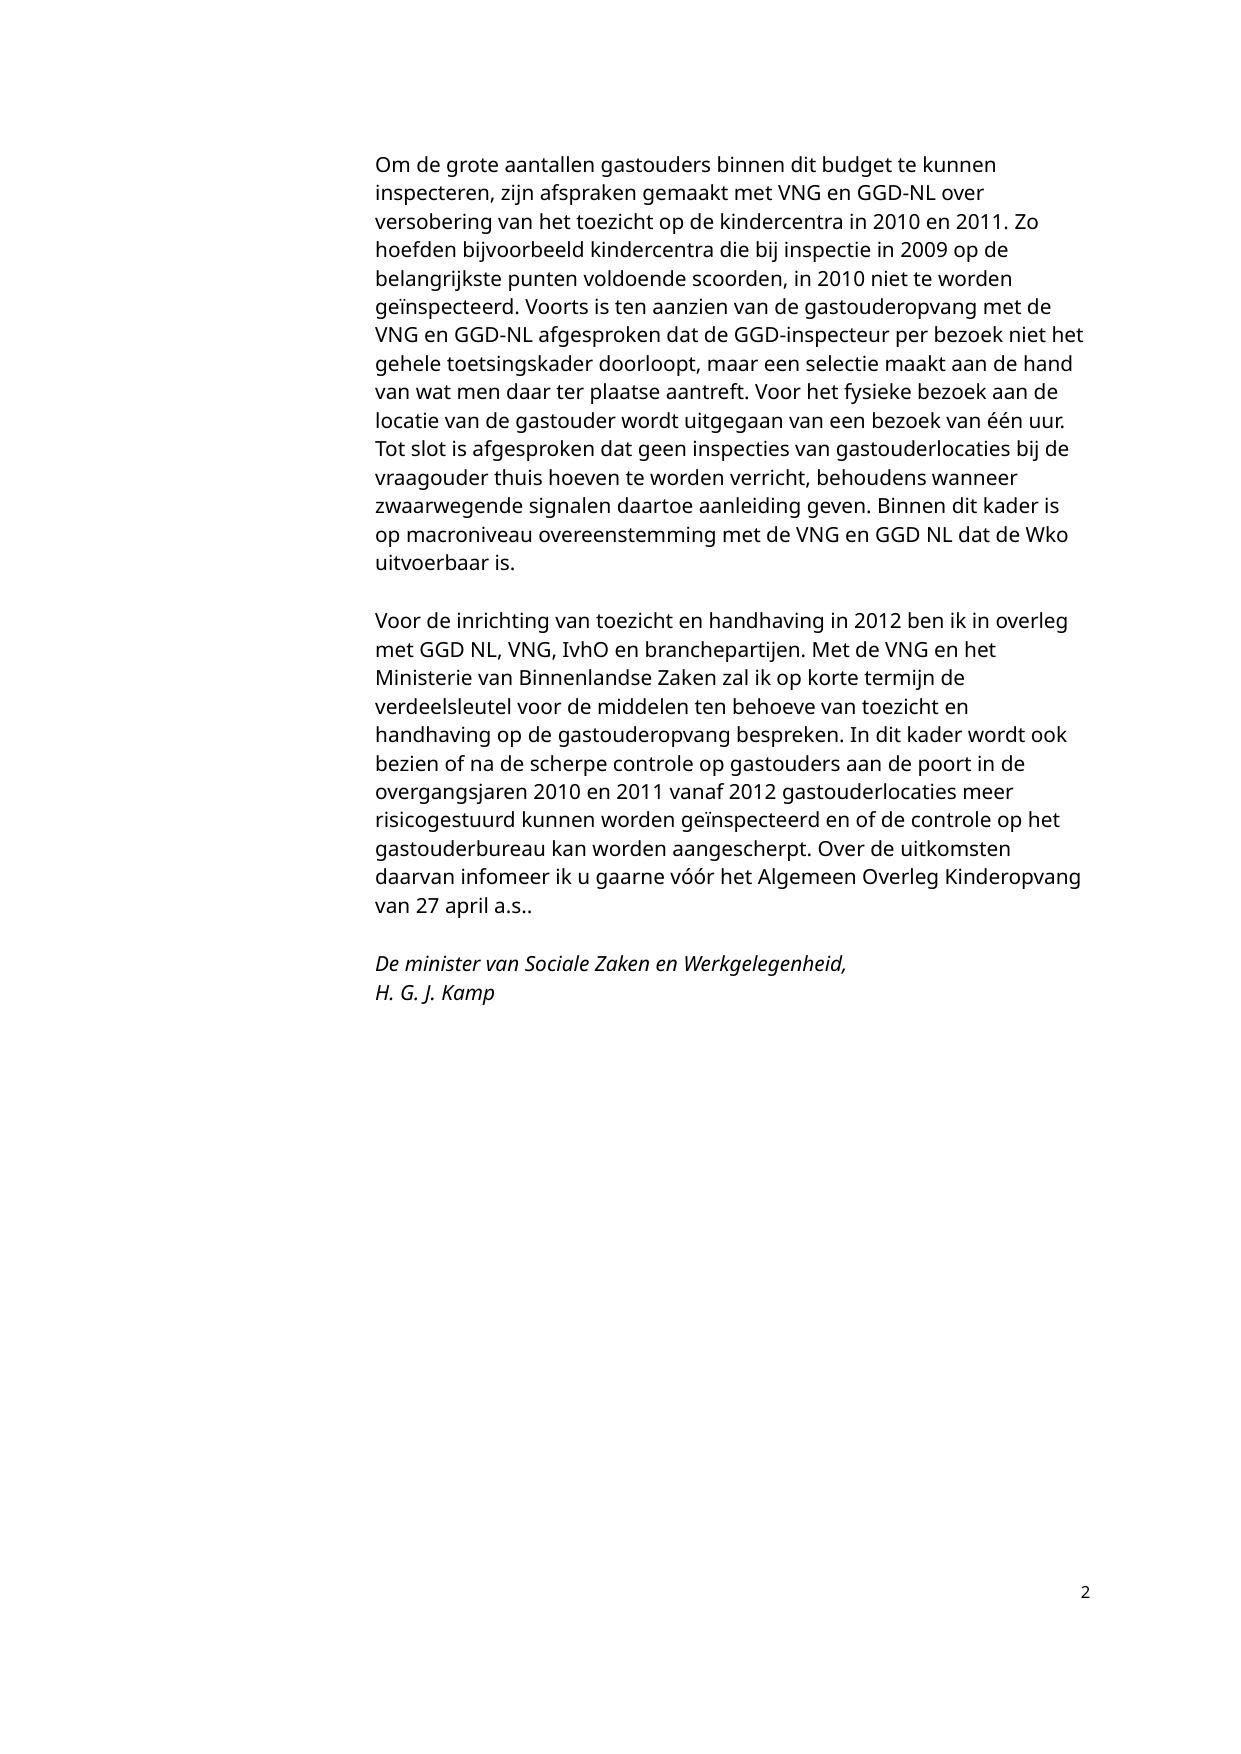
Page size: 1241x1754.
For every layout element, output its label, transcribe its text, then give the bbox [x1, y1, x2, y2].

text Voor de inrichting van toezicht en handhaving in 2012 ben ik in overleg met GGD NL, VNG, IvhO en branchepartijen. Met de VNG en het Ministerie van Binnenlandse Zaken zal ik op korte termijn de verdeelsleutel voor de middelen ten behoeve van toezicht en handhaving op de gastouderopvang bespreken. In dit kader wordt ook bezien of na de scherpe controle op gastouders aan de poort in de overgangsjaren 2010 en 2011 vanaf 2012 gastouderlocaties meer risicogestuurd kunnen worden geïnspecteerd en of de controle op het gastouderbureau kan worden aangescherpt. Over de uitkomsten daarvan infomeer ik u gaarne vóór het Algemeen Overleg Kinderopvang van 27 april a.s.. [375, 607, 1090, 919]
text Om de grote aantallen gastouders binnen dit budget te kunnen inspecteren, zijn afspraken gemaakt met VNG en GGD-NL over versobering van het toezicht op de kindercentra in 2010 en 2011. Zo hoefden bijvoorbeeld kindercentra die bij inspectie in 2009 op de belangrijkste punten voldoende scoorden, in 2010 niet te worden geïnspecteerd. Voorts is ten aanzien van de gastouderopvang met de VNG en GGD-NL afgesproken dat de GGD-inspecteur per bezoek niet het gehele toetsingskader doorloopt, maar een selectie maakt aan de hand van wat men daar ter plaatse aantreft. Voor het fysieke bezoek aan de locatie van de gastouder wordt uitgegaan van een bezoek van één uur. Tot slot is afgesproken dat geen inspecties van gastouderlocaties bij de vraagouder thuis hoeven te worden verricht, behoudens wanneer zwaarwegende signalen daartoe aanleiding geven. Binnen dit kader is op macroniveau overeenstemming met de VNG en GGD NL dat de Wko uitvoerbaar is. [375, 150, 1090, 577]
text H. G. J. Kamp [375, 978, 1090, 1006]
text De minister van Sociale Zaken en Werkgelegenheid, [375, 949, 1090, 978]
